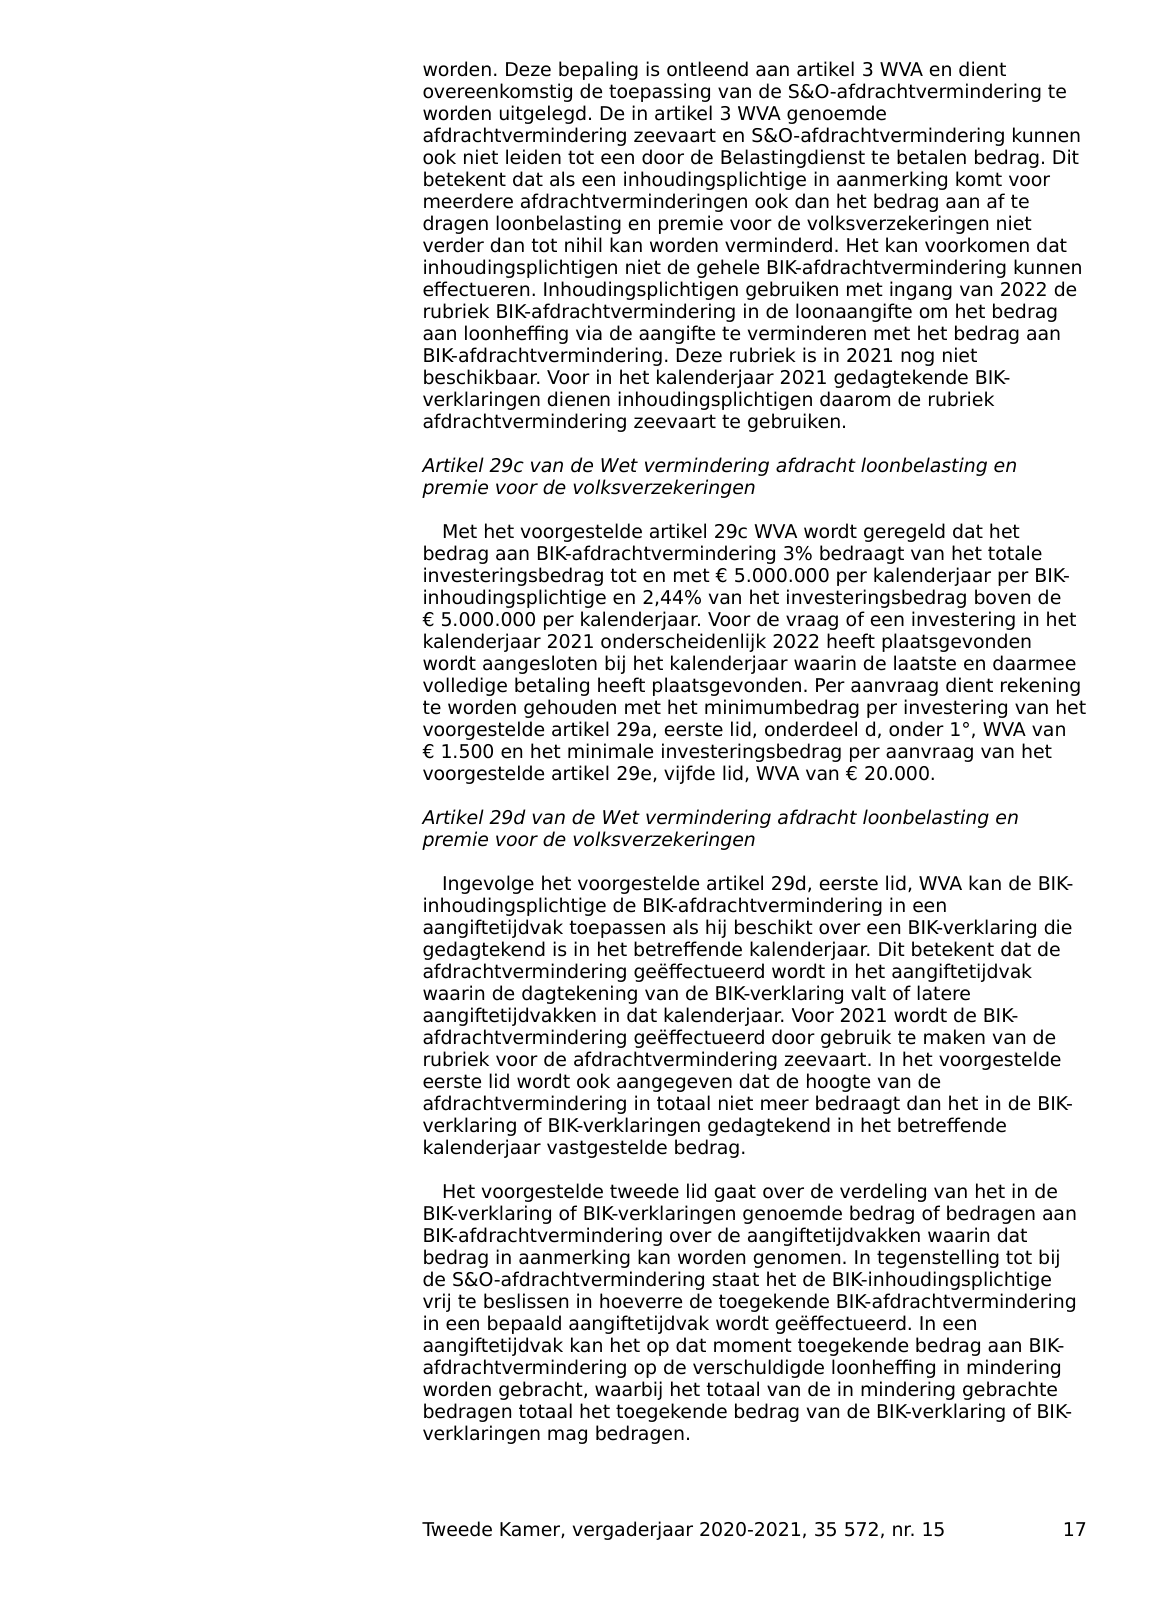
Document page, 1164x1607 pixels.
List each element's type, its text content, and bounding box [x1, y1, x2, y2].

text worden. Deze bepaling is ontleend aan artikel 3 WVA en dient overeenkomstig de toepassing van de S&O-afdrachtvermindering te worden uitgelegd. De in artikel 3 WVA genoemde afdrachtvermindering zeevaart en S&O-afdrachtvermindering kunnen ook niet leiden tot een door de Belastingdienst te betalen bedrag. Dit betekent dat als een inhoudingsplichtige in aanmerking komt voor meerdere afdrachtverminderingen ook dan het bedrag aan af te dragen loonbelasting en premie voor de volksverzekeringen niet verder dan tot nihil kan worden verminderd. Het kan voorkomen dat inhoudingsplichtigen niet de gehele BIK-afdrachtvermindering kunnen effectueren. Inhoudingsplichtigen gebruiken met ingang van 2022 de rubriek BIK-afdrachtvermindering in de loonaangifte om het bedrag aan loonheffing via de aangifte te verminderen met het bedrag aan BIK-afdrachtvermindering. Deze rubriek is in 2021 nog niet beschikbaar. Voor in het kalenderjaar 2021 gedagtekende BIK-verklaringen dienen inhoudingsplichtigen daarom de rubriek afdrachtvermindering zeevaart te gebruiken. [422, 59, 1087, 433]
text Ingevolge het voorgestelde artikel 29d, eerste lid, WVA kan de BIK-inhoudingsplichtige de BIK-afdrachtvermindering in een aangiftetijdvak toepassen als hij beschikt over een BIK-verklaring die gedagtekend is in het betreffende kalenderjaar. Dit betekent dat de afdrachtvermindering geëffectueerd wordt in het aangiftetijdvak waarin de dagtekening van de BIK-verklaring valt of latere aangiftetijdvakken in dat kalenderjaar. Voor 2021 wordt de BIK-afdrachtvermindering geëffectueerd door gebruik te maken van de rubriek voor de afdrachtvermindering zeevaart. In het voorgestelde eerste lid wordt ook aangegeven dat de hoogte van de afdrachtvermindering in totaal niet meer bedraagt dan het in de BIK-verklaring of BIK-verklaringen gedagtekend in het betreffende kalenderjaar vastgestelde bedrag. [422, 873, 1087, 1159]
text Met het voorgestelde artikel 29c WVA wordt geregeld dat het bedrag aan BIK-afdrachtvermindering 3% bedraagt van het totale investeringsbedrag tot en met € 5.000.000 per kalenderjaar per BIK-inhoudingsplichtige en 2,44% van het investeringsbedrag boven de € 5.000.000 per kalenderjaar. Voor de vraag of een investering in het kalenderjaar 2021 onderscheidenlijk 2022 heeft plaatsgevonden wordt aangesloten bij het kalenderjaar waarin de laatste en daarmee volledige betaling heeft plaatsgevonden. Per aanvraag dient rekening te worden gehouden met het minimumbedrag per investering van het voorgestelde artikel 29a, eerste lid, onderdeel d, onder 1°, WVA van € 1.500 en het minimale investeringsbedrag per aanvraag van het voorgestelde artikel 29e, vijfde lid, WVA van € 20.000. [422, 521, 1087, 785]
subtitle Artikel 29c van de Wet vermindering afdracht loonbelasting en premie voor de volksverzekeringen [422, 455, 1087, 499]
subtitle Artikel 29d van de Wet vermindering afdracht loonbelasting en premie voor de volksverzekeringen [422, 807, 1087, 851]
text Het voorgestelde tweede lid gaat over de verdeling van het in de BIK-verklaring of BIK-verklaringen genoemde bedrag of bedragen aan BIK-afdrachtvermindering over de aangiftetijdvakken waarin dat bedrag in aanmerking kan worden genomen. In tegenstelling tot bij de S&O-afdrachtvermindering staat het de BIK-inhoudingsplichtige vrij te beslissen in hoeverre de toegekende BIK-afdrachtvermindering in een bepaald aangiftetijdvak wordt geëffectueerd. In een aangiftetijdvak kan het op dat moment toegekende bedrag aan BIK-afdrachtvermindering op de verschuldigde loonheffing in mindering worden gebracht, waarbij het totaal van de in mindering gebrachte bedragen totaal het toegekende bedrag van de BIK-verklaring of BIK-verklaringen mag bedragen. [422, 1181, 1087, 1445]
